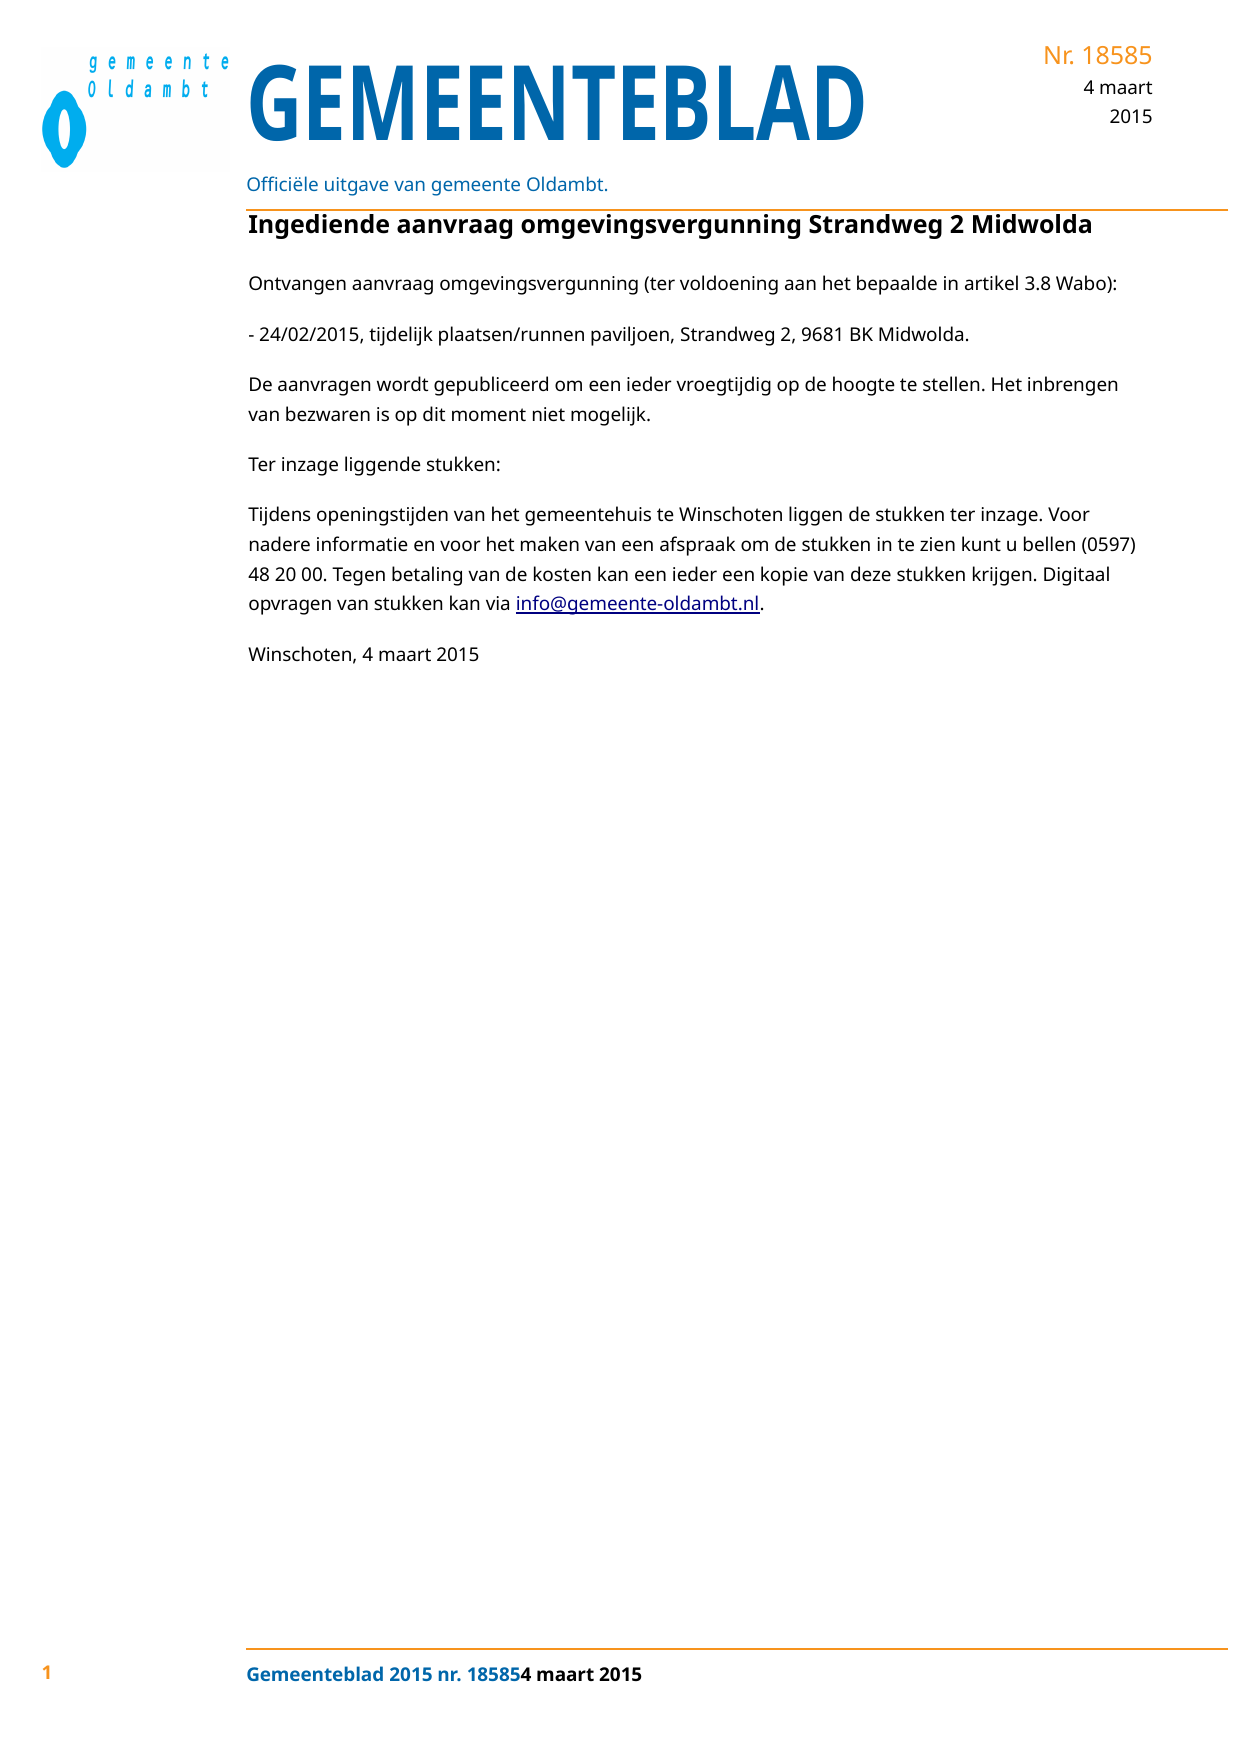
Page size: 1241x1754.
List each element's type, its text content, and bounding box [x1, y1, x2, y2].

text Ontvangen aanvraag omgevingsvergunning (ter voldoening aan het bepaalde in artikel 3.8 Wabo): [248, 270, 1152, 296]
text Tijdens openingstijden van het gemeentehuis te Winschoten liggen de stukken ter inzage. Voor nadere informatie en voor het maken van een afspraak om de stukken in te zien kunt u bellen (0597) 48 20 00. Tegen betaling van de kosten kan een ieder een kopie van deze stukken krijgen. Digitaal opvragen van stukken kan via info@gemeente-oldambt.nl. [248, 502, 1152, 616]
picture [41, 47, 231, 172]
text Ter inzage liggende stukken: [248, 451, 1152, 477]
text - 24/02/2015, tijdelijk plaatsen/runnen paviljoen, Strandweg 2, 9681 BK Midwolda. [248, 321, 1152, 346]
text Winschoten, 4 maart 2015 [248, 641, 1152, 666]
text Ingediende aanvraag omgevingsvergunning Strandweg 2 Midwolda [248, 211, 1152, 241]
text De aanvragen wordt gepubliceerd om een ieder vroegtijdig op de hoogte te stellen. Het inbrengen van bezwaren is op dit moment niet mogelijk. [248, 371, 1152, 426]
